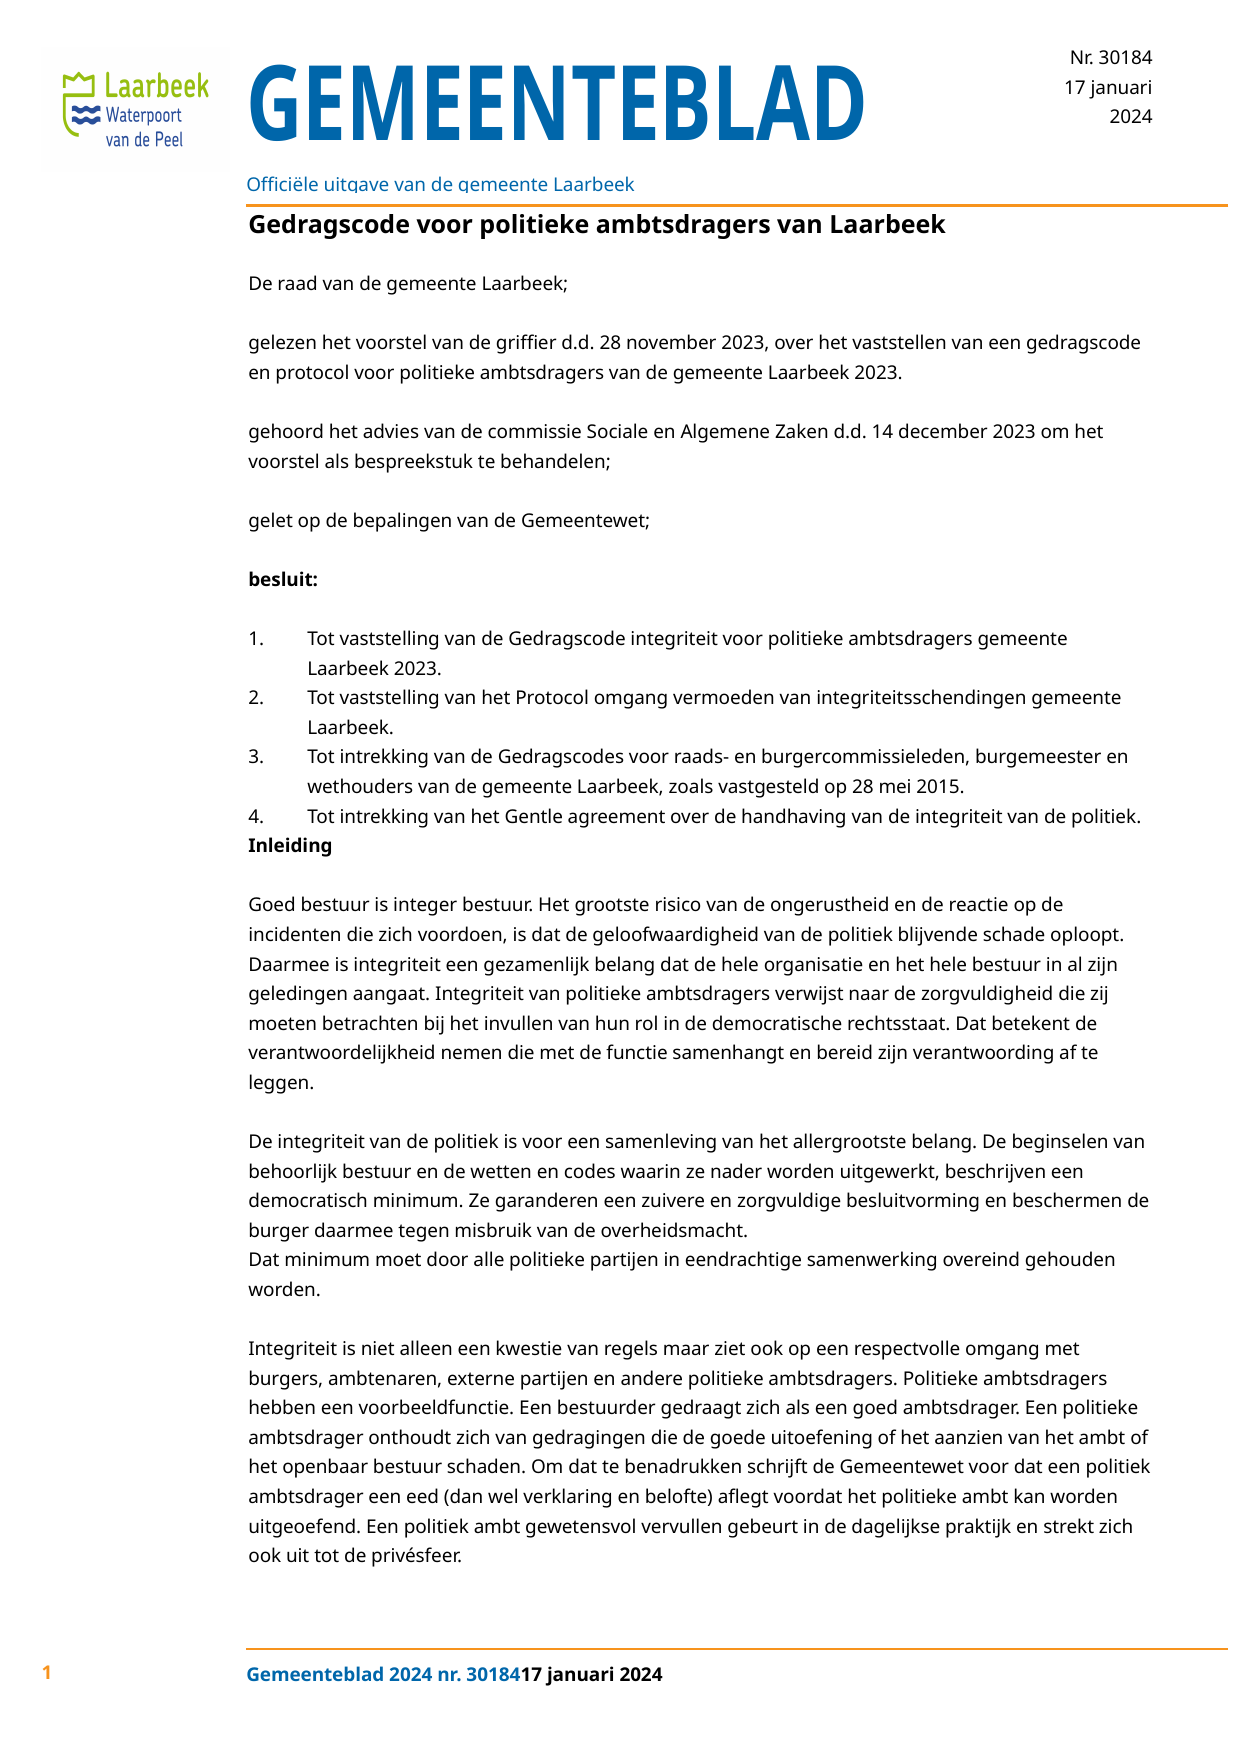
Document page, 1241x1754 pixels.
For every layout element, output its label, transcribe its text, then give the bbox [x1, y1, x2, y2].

text De integriteit van de politiek is voor een samenleving van het allergrootste belang. De beginselen van behoorlijk bestuur en de wetten en codes waarin ze nader worden uitgewerkt, beschrijven een democratisch minimum. Ze garanderen een zuivere en zorgvuldige besluitvorming en beschermen de burger daarmee tegen misbruik van de overheidsmacht. [248, 1128, 1152, 1243]
text Integriteit is niet alleen een kwestie van regels maar ziet ook op een respectvolle omgang met burgers, ambtenaren, externe partijen en andere politieke ambtsdragers. Politieke ambtsdragers hebben een voorbeeldfunctie. Een bestuurder gedraagt zich als een goed ambtsdrager. Een politieke ambtsdrager onthoudt zich van gedragingen die de goede uitoefening of het aanzien van het ambt of het openbaar bestuur schaden. Om dat te benadrukken schrijft de Gemeentewet voor dat een politiek ambtsdrager een eed (dan wel verklaring en belofte) aflegt voordat het politieke ambt kan worden uitgeoefend. Een politiek ambt gewetensvol vervullen gebeurt in de dagelijkse praktijk en strekt zich ook uit tot de privésfeer. [248, 1335, 1152, 1568]
text gehoord het advies van de commissie Sociale en Algemene Zaken d.d. 14 december 2023 om het voorstel als bespreekstuk te behandelen; [248, 418, 1152, 473]
text Inleiding [248, 832, 1152, 858]
list Tot intrekking van het Gentle agreement over de handhaving van de integriteit van de politiek. [248, 803, 1152, 828]
picture [41, 47, 231, 172]
text Gedragscode voor politieke ambtsdragers van Laarbeek [248, 207, 1152, 241]
text De raad van de gemeente Laarbeek; [248, 270, 1152, 296]
list Tot intrekking van de Gedragscodes voor raads- en burgercommissieleden, burgemeester en wethouders van de gemeente Laarbeek, zoals vastgesteld op 28 mei 2015. [248, 744, 1152, 799]
text gelezen het voorstel van de griffier d.d. 28 november 2023, over het vaststellen van een gedragscode en protocol voor politieke ambtsdragers van de gemeente Laarbeek 2023. [248, 329, 1152, 385]
text gelet op de bepalingen van de Gemeentewet; [248, 507, 1152, 533]
text Daarmee is integriteit een gezamenlijk belang dat de hele organisatie en het hele bestuur in al zijn geledingen aangaat. Integriteit van politieke ambtsdragers verwijst naar de zorgvuldigheid die zij moeten betrachten bij het invullen van hun rol in de democratische rechtsstaat. Dat betekent de verantwoordelijkheid nemen die met de functie samenhangt en bereid zijn verantwoording af te leggen. [248, 951, 1152, 1095]
text Goed bestuur is integer bestuur. Het grootste risico van de ongerustheid en de reactie op de incidenten die zich voordoen, is dat de geloofwaardigheid van de politiek blijvende schade oploopt. [248, 892, 1152, 947]
text Dat minimum moet door alle politieke partijen in eendrachtige samenwerking overeind gehouden worden. [248, 1247, 1152, 1302]
list Tot vaststelling van het Protocol omgang vermoeden van integriteitsschendingen gemeente Laarbeek. [248, 684, 1152, 740]
list Tot vaststelling van de Gedragscode integriteit voor politieke ambtsdragers gemeente Laarbeek 2023. [248, 625, 1152, 681]
text besluit: [248, 566, 1152, 592]
